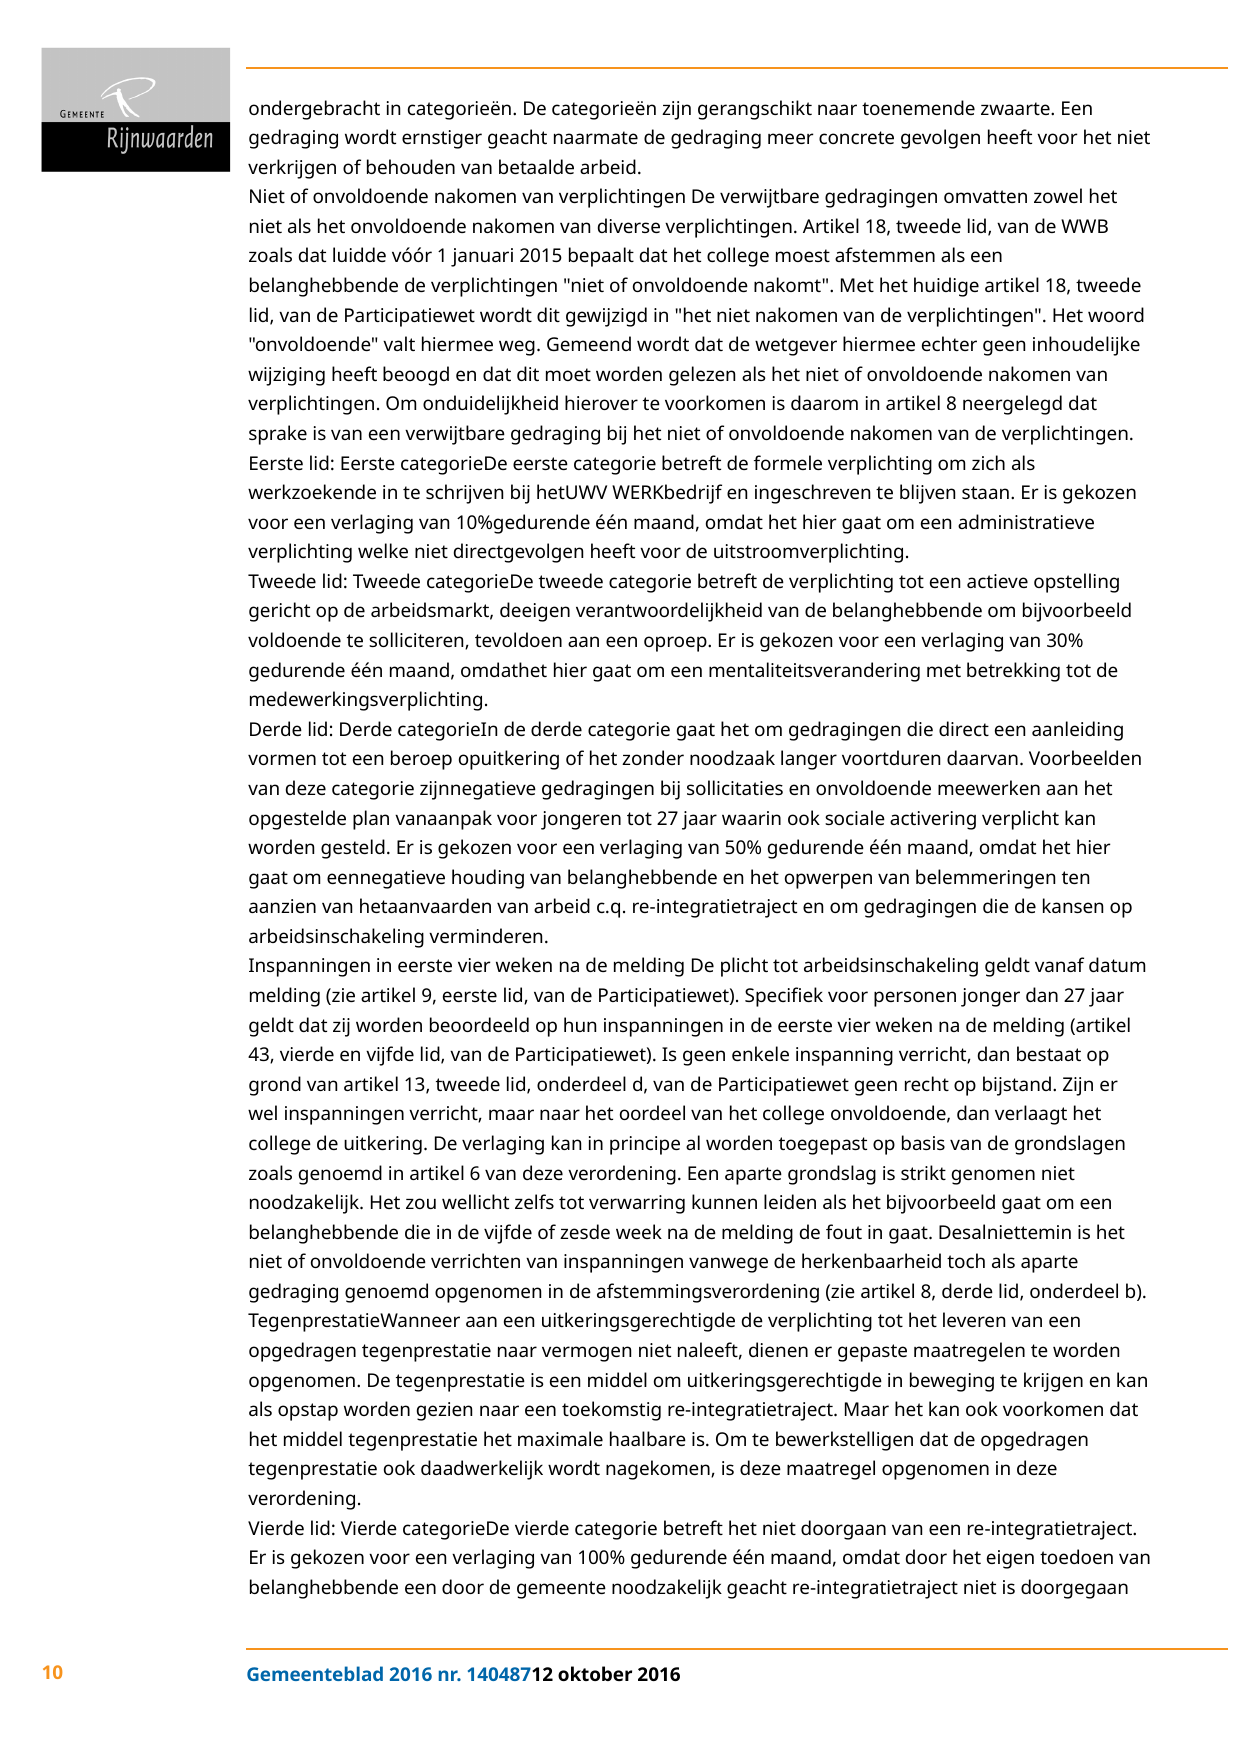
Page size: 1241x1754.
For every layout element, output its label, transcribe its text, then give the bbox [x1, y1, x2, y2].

text Niet of onvoldoende nakomen van verplichtingen De verwijtbare gedragingen omvatten zowel het niet als het onvoldoende nakomen van diverse verplichtingen. Artikel 18, tweede lid, van de WWB zoals dat luidde vóór 1 januari 2015 bepaalt dat het college moest afstemmen als een belanghebbende de verplichtingen "niet of onvoldoende nakomt". Met het huidige artikel 18, tweede lid, van de Participatiewet wordt dit gewijzigd in "het niet nakomen van de verplichtingen". Het woord "onvoldoende" valt hiermee weg. Gemeend wordt dat de wetgever hiermee echter geen inhoudelijke wijziging heeft beoogd en dat dit moet worden gelezen als het niet of onvoldoende nakomen van verplichtingen. Om onduidelijkheid hierover te voorkomen is daarom in artikel 8 neergelegd dat sprake is van een verwijtbare gedraging bij het niet of onvoldoende nakomen van de verplichtingen. [248, 183, 1152, 446]
picture [41, 47, 231, 172]
text Eerste lid: Eerste categorieDe eerste categorie betreft de formele verplichting om zich als werkzoekende in te schrijven bij hetUWV WERKbedrijf en ingeschreven te blijven staan. Er is gekozen voor een verlaging van 10%gedurende één maand, omdat het hier gaat om een administratieve verplichting welke niet directgevolgen heeft voor de uitstroomverplichting. [248, 450, 1152, 564]
text Vierde lid: Vierde categorieDe vierde categorie betreft het niet doorgaan van een re-integratietraject. Er is gekozen voor een verlaging van 100% gedurende één maand, omdat door het eigen toedoen van belanghebbende een door de gemeente noodzakelijk geacht re-integratietraject niet is doorgegaan [248, 1515, 1152, 1600]
text TegenprestatieWanneer aan een uitkeringsgerechtigde de verplichting tot het leveren van een opgedragen tegenprestatie naar vermogen niet naleeft, dienen er gepaste maatregelen te worden opgenomen. De tegenprestatie is een middel om uitkeringsgerechtigde in beweging te krijgen en kan als opstap worden gezien naar een toekomstig re-integratietraject. Maar het kan ook voorkomen dat het middel tegenprestatie het maximale haalbare is. Om te bewerkstelligen dat de opgedragen tegenprestatie ook daadwerkelijk wordt nagekomen, is deze maatregel opgenomen in deze verordening. [248, 1308, 1152, 1511]
text Derde lid: Derde categorieIn de derde categorie gaat het om gedragingen die direct een aanleiding vormen tot een beroep opuitkering of het zonder noodzaak langer voortduren daarvan. Voorbeelden van deze categorie zijnnegatieve gedragingen bij sollicitaties en onvoldoende meewerken aan het opgestelde plan vanaanpak voor jongeren tot 27 jaar waarin ook sociale activering verplicht kan worden gesteld. Er is gekozen voor een verlaging van 50% gedurende één maand, omdat het hier gaat om eennegatieve houding van belanghebbende en het opwerpen van belemmeringen ten aanzien van hetaanvaarden van arbeid c.q. re-integratietraject en om gedragingen die de kansen op arbeidsinschakeling verminderen. [248, 716, 1152, 949]
text Inspanningen in eerste vier weken na de melding De plicht tot arbeidsinschakeling geldt vanaf datum melding (zie artikel 9, eerste lid, van de Participatiewet). Specifiek voor personen jonger dan 27 jaar geldt dat zij worden beoordeeld op hun inspanningen in de eerste vier weken na de melding (artikel 43, vierde en vijfde lid, van de Participatiewet). Is geen enkele inspanning verricht, dan bestaat op grond van artikel 13, tweede lid, onderdeel d, van de Participatiewet geen recht op bijstand. Zijn er wel inspanningen verricht, maar naar het oordeel van het college onvoldoende, dan verlaagt het college de uitkering. De verlaging kan in principe al worden toegepast op basis van de grondslagen zoals genoemd in artikel 6 van deze verordening. Een aparte grondslag is strikt genomen niet noodzakelijk. Het zou wellicht zelfs tot verwarring kunnen leiden als het bijvoorbeeld gaat om een belanghebbende die in de vijfde of zesde week na de melding de fout in gaat. Desalniettemin is het niet of onvoldoende verrichten van inspanningen vanwege de herkenbaarheid toch als aparte gedraging genoemd opgenomen in de afstemmingsverordening (zie artikel 8, derde lid, onderdeel b). [248, 953, 1152, 1304]
text ondergebracht in categorieën. De categorieën zijn gerangschikt naar toenemende zwaarte. Een gedraging wordt ernstiger geacht naarmate de gedraging meer concrete gevolgen heeft voor het niet verkrijgen of behouden van betaalde arbeid. [248, 95, 1152, 180]
text Tweede lid: Tweede categorieDe tweede categorie betreft de verplichting tot een actieve opstelling gericht op de arbeidsmarkt, deeigen verantwoordelijkheid van de belanghebbende om bijvoorbeeld voldoende te solliciteren, tevoldoen aan een oproep. Er is gekozen voor een verlaging van 30% gedurende één maand, omdathet hier gaat om een mentaliteitsverandering met betrekking tot de medewerkingsverplichting. [248, 568, 1152, 712]
